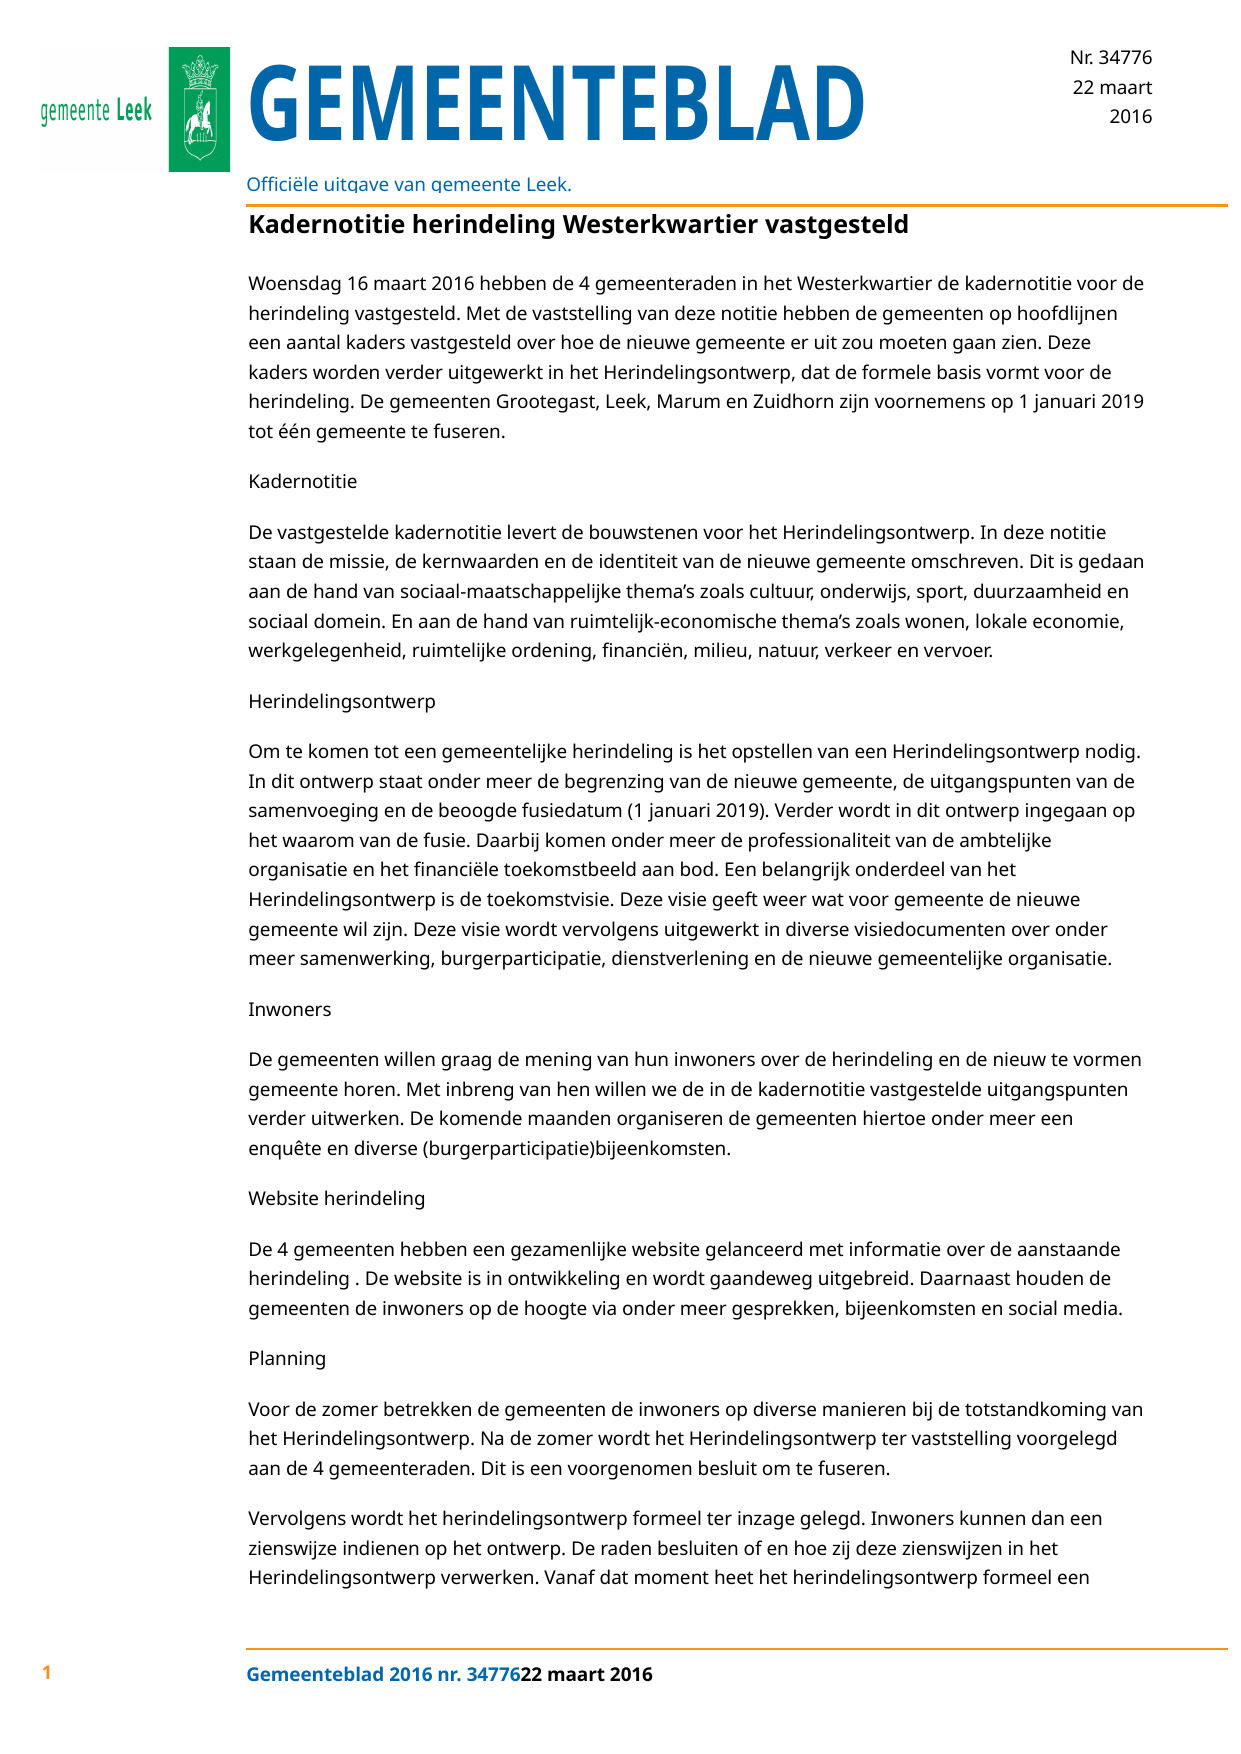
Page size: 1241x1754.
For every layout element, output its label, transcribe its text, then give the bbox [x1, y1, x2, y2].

picture [41, 47, 231, 172]
text Planning [248, 1345, 1152, 1371]
text Om te komen tot een gemeentelijke herindeling is het opstellen van een Herindelingsontwerp nodig. In dit ontwerp staat onder meer de begrenzing van de nieuwe gemeente, de uitgangspunten van de samenvoeging en de beoogde fusiedatum (1 januari 2019). Verder wordt in dit ontwerp ingegaan op het waarom van de fusie. Daarbij komen onder meer de professionaliteit van de ambtelijke organisatie en het financiële toekomstbeeld aan bod. Een belangrijk onderdeel van het Herindelingsontwerp is de toekomstvisie. Deze visie geeft weer wat voor gemeente de nieuwe gemeente wil zijn. Deze visie wordt vervolgens uitgewerkt in diverse visiedocumenten over onder meer samenwerking, burgerparticipatie, dienstverlening en de nieuwe gemeentelijke organisatie. [248, 738, 1152, 971]
text Website herindeling [248, 1185, 1152, 1211]
text Woensdag 16 maart 2016 hebben de 4 gemeenteraden in het Westerkwartier de kadernotitie voor de herindeling vastgesteld. Met de vaststelling van deze notitie hebben de gemeenten op hoofdlijnen een aantal kaders vastgesteld over hoe de nieuwe gemeente er uit zou moeten gaan zien. Deze kaders worden verder uitgewerkt in het Herindelingsontwerp, dat de formele basis vormt voor de herindeling. De gemeenten Grootegast, Leek, Marum en Zuidhorn zijn voornemens op 1 januari 2019 tot één gemeente te fuseren. [248, 270, 1152, 444]
text Kadernotitie [248, 469, 1152, 494]
text Voor de zomer betrekken de gemeenten de inwoners op diverse manieren bij de totstandkoming van het Herindelingsontwerp. Na de zomer wordt het Herindelingsontwerp ter vaststelling voorgelegd aan de 4 gemeenteraden. Dit is een voorgenomen besluit om te fuseren. [248, 1396, 1152, 1481]
text De vastgestelde kadernotitie levert de bouwstenen voor het Herindelingsontwerp. In deze notitie staan de missie, de kernwaarden en de identiteit van de nieuwe gemeente omschreven. Dit is gedaan aan de hand van sociaal-maatschappelijke thema’s zoals cultuur, onderwijs, sport, duurzaamheid en sociaal domein. En aan de hand van ruimtelijk-economische thema’s zoals wonen, lokale economie, werkgelegenheid, ruimtelijke ordening, financiën, milieu, natuur, verkeer en vervoer. [248, 519, 1152, 663]
text De gemeenten willen graag de mening van hun inwoners over de herindeling en de nieuw te vormen gemeente horen. Met inbreng van hen willen we de in de kadernotitie vastgestelde uitgangspunten verder uitwerken. De komende maanden organiseren de gemeenten hiertoe onder meer een enquête en diverse (burgerparticipatie)bijeenkomsten. [248, 1046, 1152, 1161]
text Inwoners [248, 996, 1152, 1021]
text Herindelingsontwerp [248, 688, 1152, 713]
text Vervolgens wordt het herindelingsontwerp formeel ter inzage gelegd. Inwoners kunnen dan een zienswijze indienen op het ontwerp. De raden besluiten of en hoe zij deze zienswijzen in het Herindelingsontwerp verwerken. Vanaf dat moment heet het herindelingsontwerp formeel een [248, 1505, 1152, 1590]
text Kadernotitie herindeling Westerkwartier vastgesteld [248, 207, 1152, 241]
text De 4 gemeenten hebben een gezamenlijke website gelanceerd met informatie over de aanstaande herindeling . De website is in ontwikkeling en wordt gaandeweg uitgebreid. Daarnaast houden de gemeenten de inwoners op de hoogte via onder meer gesprekken, bijeenkomsten en social media. [248, 1236, 1152, 1321]
